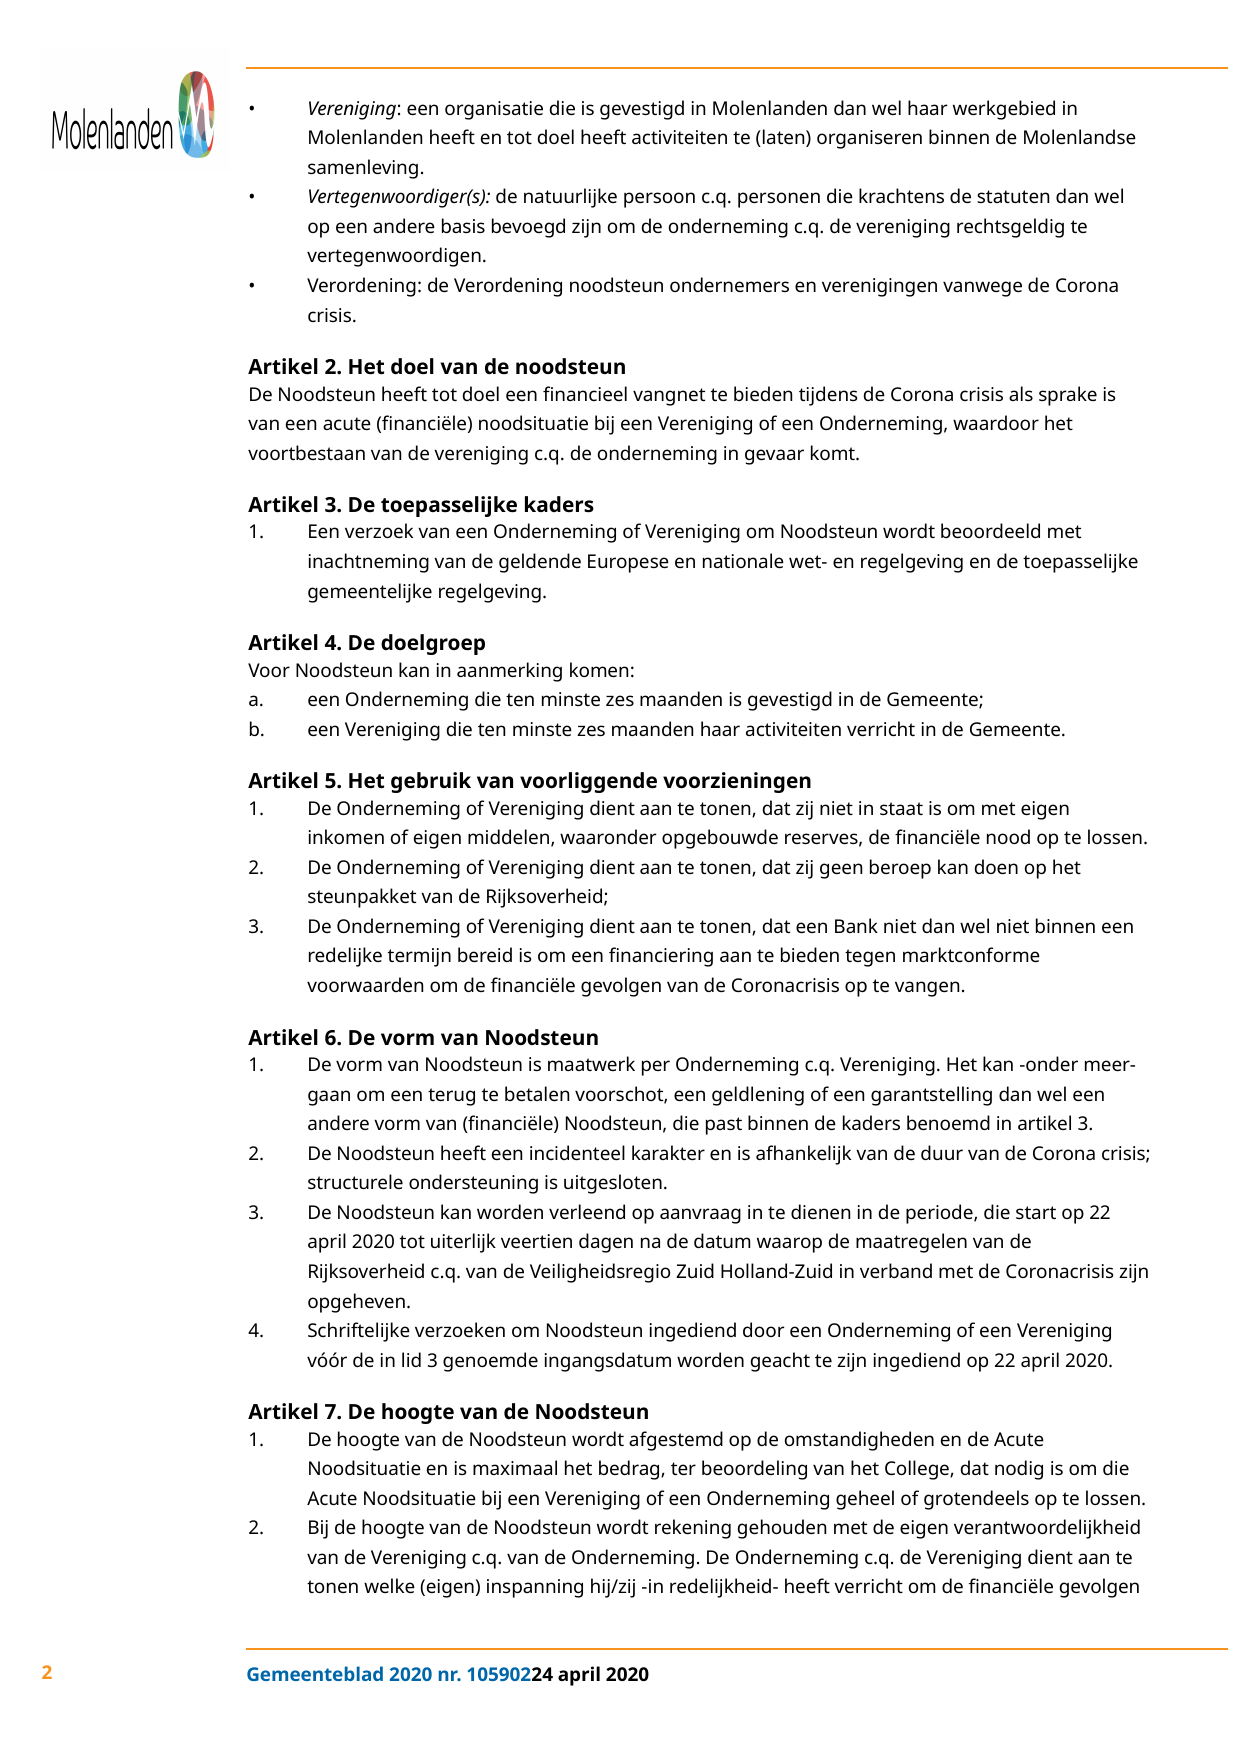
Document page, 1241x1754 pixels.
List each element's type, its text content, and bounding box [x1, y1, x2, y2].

text Artikel 4. De doelgroep [248, 628, 1152, 657]
list De vorm van Noodsteun is maatwerk per Onderneming c.q. Vereniging. Het kan -onder meer- gaan om een terug te betalen voorschot, een geldlening of een garantstelling dan wel een andere vorm van (financiële) Noodsteun, die past binnen de kaders benoemd in artikel 3. [248, 1051, 1152, 1136]
list Vertegenwoordiger(s): de natuurlijke persoon c.q. personen die krachtens de statuten dan wel op een andere basis bevoegd zijn om de onderneming c.q. de vereniging rechtsgeldig te vertegenwoordigen. [248, 183, 1152, 268]
list De Onderneming of Vereniging dient aan te tonen, dat zij niet in staat is om met eigen inkomen of eigen middelen, waaronder opgebouwde reserves, de financiële nood op te lossen. [248, 795, 1152, 850]
list Verordening: de Verordening noodsteun ondernemers en verenigingen vanwege de Corona crisis. [248, 272, 1152, 328]
text Voor Noodsteun kan in aanmerking komen: [248, 657, 1152, 682]
list Vereniging: een organisatie die is gevestigd in Molenlanden dan wel haar werkgebied in Molenlanden heeft en tot doel heeft activiteiten te (laten) organiseren binnen de Molenlandse samenleving. [248, 95, 1152, 180]
list Schriftelijke verzoeken om Noodsteun ingediend door een Onderneming of een Vereniging vóór de in lid 3 genoemde ingangsdatum worden geacht te zijn ingediend op 22 april 2020. [248, 1317, 1152, 1373]
text Artikel 6. De vorm van Noodsteun [248, 1023, 1152, 1051]
list Een verzoek van een Onderneming of Vereniging om Noodsteun wordt beoordeeld met inachtneming van de geldende Europese en nationale wet- en regelgeving en de toepasselijke gemeentelijke regelgeving. [248, 519, 1152, 604]
text Artikel 3. De toepasselijke kaders [248, 490, 1152, 519]
list De Onderneming of Vereniging dient aan te tonen, dat zij geen beroep kan doen op het steunpakket van de Rijksoverheid; [248, 854, 1152, 909]
list Bij de hoogte van de Noodsteun wordt rekening gehouden met de eigen verantwoordelijkheid van de Vereniging c.q. van de Onderneming. De Onderneming c.q. de Vereniging dient aan te tonen welke (eigen) inspanning hij/zij -in redelijkheid- heeft verricht om de financiële gevolgen [248, 1514, 1152, 1599]
list een Onderneming die ten minste zes maanden is gevestigd in de Gemeente; [248, 686, 1152, 712]
picture [41, 47, 231, 172]
text Artikel 7. De hoogte van de Noodsteun [248, 1397, 1152, 1426]
list een Vereniging die ten minste zes maanden haar activiteiten verricht in de Gemeente. [248, 716, 1152, 742]
list De Onderneming of Vereniging dient aan te tonen, dat een Bank niet dan wel niet binnen een redelijke termijn bereid is om een financiering aan te bieden tegen marktconforme voorwaarden om de financiële gevolgen van de Coronacrisis op te vangen. [248, 913, 1152, 998]
text Artikel 5. Het gebruik van voorliggende voorzieningen [248, 766, 1152, 795]
list De hoogte van de Noodsteun wordt afgestemd op de omstandigheden en de Acute Noodsituatie en is maximaal het bedrag, ter beoordeling van het College, dat nodig is om die Acute Noodsituatie bij een Vereniging of een Onderneming geheel of grotendeels op te lossen. [248, 1426, 1152, 1511]
text Artikel 2. Het doel van de noodsteun [248, 352, 1152, 381]
text De Noodsteun heeft tot doel een financieel vangnet te bieden tijdens de Corona crisis als sprake is van een acute (financiële) noodsituatie bij een Vereniging of een Onderneming, waardoor het voortbestaan van de vereniging c.q. de onderneming in gevaar komt. [248, 381, 1152, 466]
list De Noodsteun kan worden verleend op aanvraag in te dienen in de periode, die start op 22 april 2020 tot uiterlijk veertien dagen na de datum waarop de maatregelen van de Rijksoverheid c.q. van de Veiligheidsregio Zuid Holland-Zuid in verband met de Coronacrisis zijn opgeheven. [248, 1199, 1152, 1313]
list De Noodsteun heeft een incidenteel karakter en is afhankelijk van de duur van de Corona crisis; structurele ondersteuning is uitgesloten. [248, 1140, 1152, 1195]
